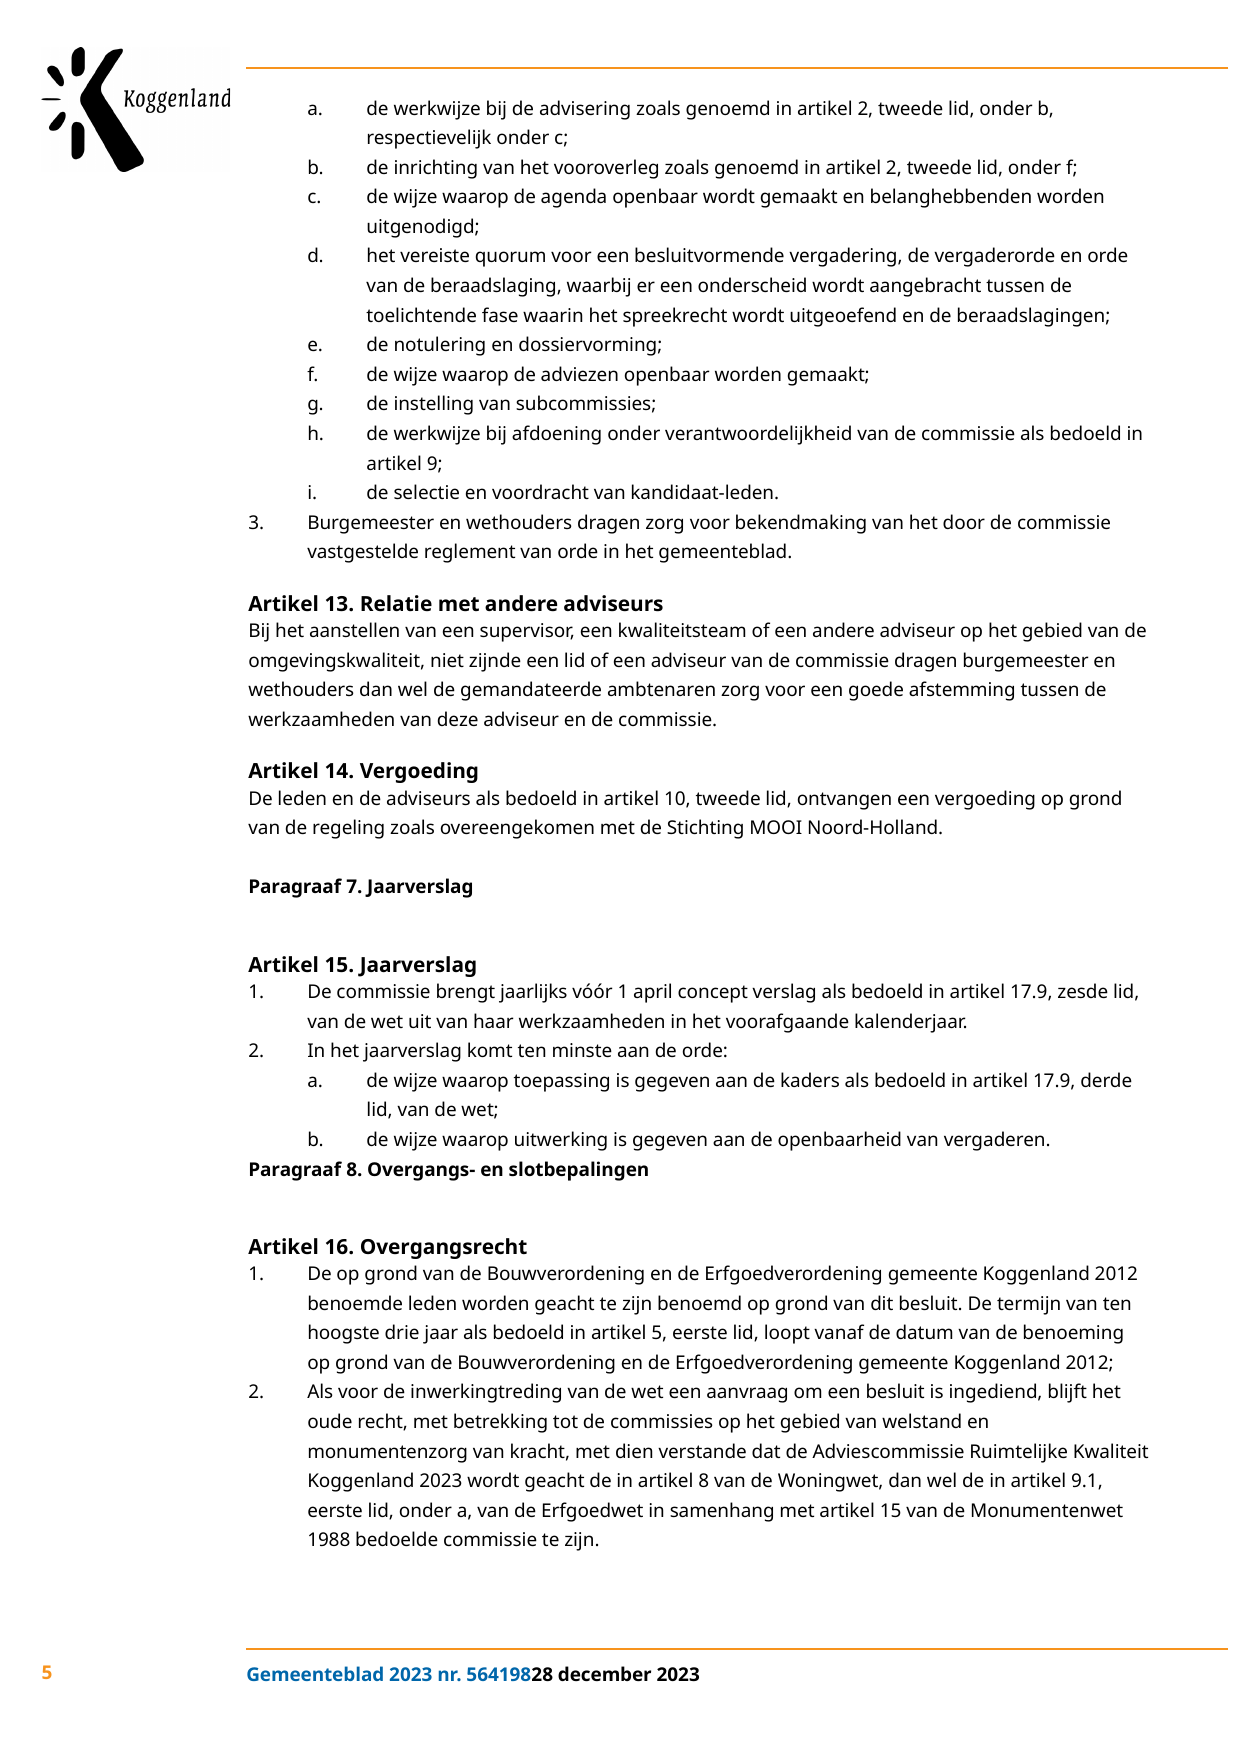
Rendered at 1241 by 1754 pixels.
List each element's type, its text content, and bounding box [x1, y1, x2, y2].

text Artikel 13. Relatie met andere adviseurs [248, 589, 1152, 617]
list de wijze waarop de adviezen openbaar worden gemaakt; [307, 361, 1152, 387]
text Paragraaf 8. Overgangs- en slotbepalingen [248, 1156, 1152, 1182]
list de instelling van subcommissies; [307, 391, 1152, 416]
list het vereiste quorum voor een besluitvormende vergadering, de vergaderorde en orde van de beraadslaging, waarbij er een onderscheid wordt aangebracht tussen de toelichtende fase waarin het spreekrecht wordt uitgeoefend en de beraadslagingen; [307, 243, 1152, 328]
list In het jaarverslag komt ten minste aan de orde: [248, 1037, 1152, 1063]
picture [41, 47, 231, 172]
list de notulering en dossiervorming; [307, 331, 1152, 357]
list de werkwijze bij de advisering zoals genoemd in artikel 2, tweede lid, onder b, respectievelijk onder c; [307, 95, 1152, 150]
list De commissie brengt jaarlijks vóór 1 april concept verslag als bedoeld in artikel 17.9, zesde lid, van de wet uit van haar werkzaamheden in het voorafgaande kalenderjaar. [248, 978, 1152, 1034]
text De leden en de adviseurs als bedoeld in artikel 10, tweede lid, ontvangen een vergoeding op grond van de regeling zoals overeengekomen met de Stichting MOOI Noord-Holland. [248, 785, 1152, 840]
text Bij het aanstellen van een supervisor, een kwaliteitsteam of een andere adviseur op het gebied van de omgevingskwaliteit, niet zijnde een lid of een adviseur van de commissie dragen burgemeester en wethouders dan wel de gemandateerde ambtenaren zorg voor een goede afstemming tussen de werkzaamheden van deze adviseur en de commissie. [248, 617, 1152, 732]
list Burgemeester en wethouders dragen zorg voor bekendmaking van het door de commissie vastgestelde reglement van orde in het gemeenteblad. [248, 509, 1152, 564]
list de wijze waarop toepassing is gegeven aan de kaders als bedoeld in artikel 17.9, derde lid, van de wet; [307, 1067, 1152, 1122]
list de wijze waarop uitwerking is gegeven aan de openbaarheid van vergaderen. [307, 1126, 1152, 1152]
list de werkwijze bij afdoening onder verantwoordelijkheid van de commissie als bedoeld in artikel 9; [307, 420, 1152, 476]
list de inrichting van het vooroverleg zoals genoemd in artikel 2, tweede lid, onder f; [307, 154, 1152, 180]
text Artikel 14. Vergoeding [248, 757, 1152, 785]
list Als voor de inwerkingtreding van de wet een aanvraag om een besluit is ingediend, blijft het oude recht, met betrekking tot de commissies op het gebied van welstand en monumentenzorg van kracht, met dien verstande dat de Adviescommissie Ruimtelijke Kwaliteit Koggenland 2023 wordt geacht de in artikel 8 van de Woningwet, dan wel de in artikel 9.1, eerste lid, onder a, van de Erfgoedwet in samenhang met artikel 15 van de Monumentenwet 1988 bedoelde commissie te zijn. [248, 1379, 1152, 1552]
text Artikel 15. Jaarverslag [248, 950, 1152, 978]
text Artikel 16. Overgangsrecht [248, 1232, 1152, 1260]
text Paragraaf 7. Jaarverslag [248, 874, 1152, 899]
list de selectie en voordracht van kandidaat-leden. [307, 479, 1152, 505]
list de wijze waarop de agenda openbaar wordt gemaakt en belanghebbenden worden uitgenodigd; [307, 183, 1152, 239]
list De op grond van de Bouwverordening en de Erfgoedverordening gemeente Koggenland 2012 benoemde leden worden geacht te zijn benoemd op grond van dit besluit. De termijn van ten hoogste drie jaar als bedoeld in artikel 5, eerste lid, loopt vanaf de datum van de benoeming op grond van de Bouwverordening en de Erfgoedverordening gemeente Koggenland 2012; [248, 1260, 1152, 1375]
